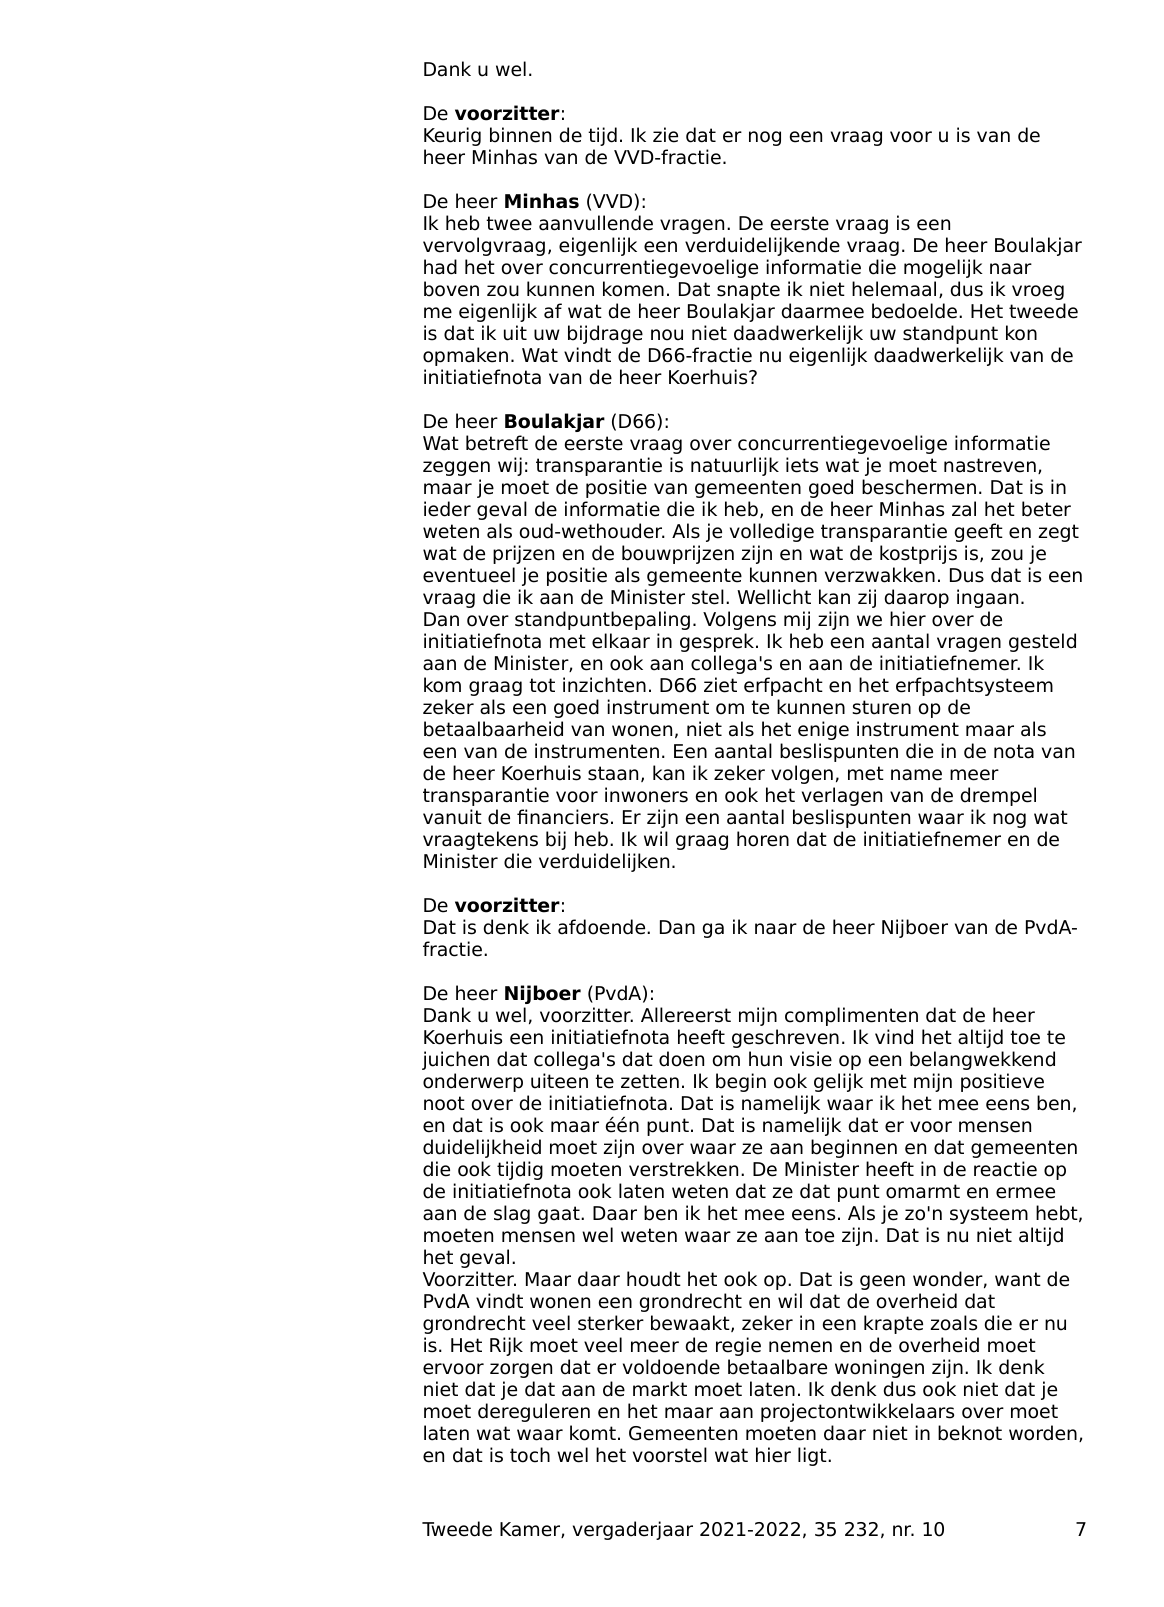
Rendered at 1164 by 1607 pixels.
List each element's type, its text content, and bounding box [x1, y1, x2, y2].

text De voorzitter: [422, 103, 1087, 125]
text De heer Boulakjar (D66): [422, 411, 1087, 433]
text Dank u wel. [422, 59, 1087, 81]
text Dan over standpuntbepaling. Volgens mij zijn we hier over de initiatiefnota met elkaar in gesprek. Ik heb een aantal vragen gesteld aan de Minister, en ook aan collega's en aan de initiatiefnemer. Ik kom graag tot inzichten. D66 ziet erfpacht en het erfpachtsysteem zeker als een goed instrument om te kunnen sturen op de betaalbaarheid van wonen, niet als het enige instrument maar als een van de instrumenten. Een aantal beslispunten die in de nota van de heer Koerhuis staan, kan ik zeker volgen, met name meer transparantie voor inwoners en ook het verlagen van de drempel vanuit de financiers. Er zijn een aantal beslispunten waar ik nog wat vraagtekens bij heb. Ik wil graag horen dat de initiatiefnemer en de Minister die verduidelijken. [422, 609, 1087, 873]
text De heer Nijboer (PvdA): [422, 983, 1087, 1005]
text De voorzitter: [422, 895, 1087, 917]
text Voorzitter. Maar daar houdt het ook op. Dat is geen wonder, want de PvdA vindt wonen een grondrecht en wil dat de overheid dat grondrecht veel sterker bewaakt, zeker in een krapte zoals die er nu is. Het Rijk moet veel meer de regie nemen en de overheid moet ervoor zorgen dat er voldoende betaalbare woningen zijn. Ik denk niet dat je dat aan de markt moet laten. Ik denk dus ook niet dat je moet dereguleren en het maar aan projectontwikkelaars over moet laten wat waar komt. Gemeenten moeten daar niet in beknot worden, en dat is toch wel het voorstel wat hier ligt. [422, 1269, 1087, 1467]
text Dank u wel, voorzitter. Allereerst mijn complimenten dat de heer Koerhuis een initiatiefnota heeft geschreven. Ik vind het altijd toe te juichen dat collega's dat doen om hun visie op een belangwekkend onderwerp uiteen te zetten. Ik begin ook gelijk met mijn positieve noot over de initiatiefnota. Dat is namelijk waar ik het mee eens ben, en dat is ook maar één punt. Dat is namelijk dat er voor mensen duidelijkheid moet zijn over waar ze aan beginnen en dat gemeenten die ook tijdig moeten verstrekken. De Minister heeft in de reactie op de initiatiefnota ook laten weten dat ze dat punt omarmt en ermee aan de slag gaat. Daar ben ik het mee eens. Als je zo'n systeem hebt, moeten mensen wel weten waar ze aan toe zijn. Dat is nu niet altijd het geval. [422, 1005, 1087, 1269]
text Ik heb twee aanvullende vragen. De eerste vraag is een vervolgvraag, eigenlijk een verduidelijkende vraag. De heer Boulakjar had het over concurrentiegevoelige informatie die mogelijk naar boven zou kunnen komen. Dat snapte ik niet helemaal, dus ik vroeg me eigenlijk af wat de heer Boulakjar daarmee bedoelde. Het tweede is dat ik uit uw bijdrage nou niet daadwerkelijk uw standpunt kon opmaken. Wat vindt de D66-fractie nu eigenlijk daadwerkelijk van de initiatiefnota van de heer Koerhuis? [422, 213, 1087, 389]
text Keurig binnen de tijd. Ik zie dat er nog een vraag voor u is van de heer Minhas van de VVD-fractie. [422, 125, 1087, 169]
text De heer Minhas (VVD): [422, 191, 1087, 213]
text Wat betreft de eerste vraag over concurrentiegevoelige informatie zeggen wij: transparantie is natuurlijk iets wat je moet nastreven, maar je moet de positie van gemeenten goed beschermen. Dat is in ieder geval de informatie die ik heb, en de heer Minhas zal het beter weten als oud-wethouder. Als je volledige transparantie geeft en zegt wat de prijzen en de bouwprijzen zijn en wat de kostprijs is, zou je eventueel je positie als gemeente kunnen verzwakken. Dus dat is een vraag die ik aan de Minister stel. Wellicht kan zij daarop ingaan. [422, 433, 1087, 609]
text Dat is denk ik afdoende. Dan ga ik naar de heer Nijboer van de PvdA-fractie. [422, 917, 1087, 961]
